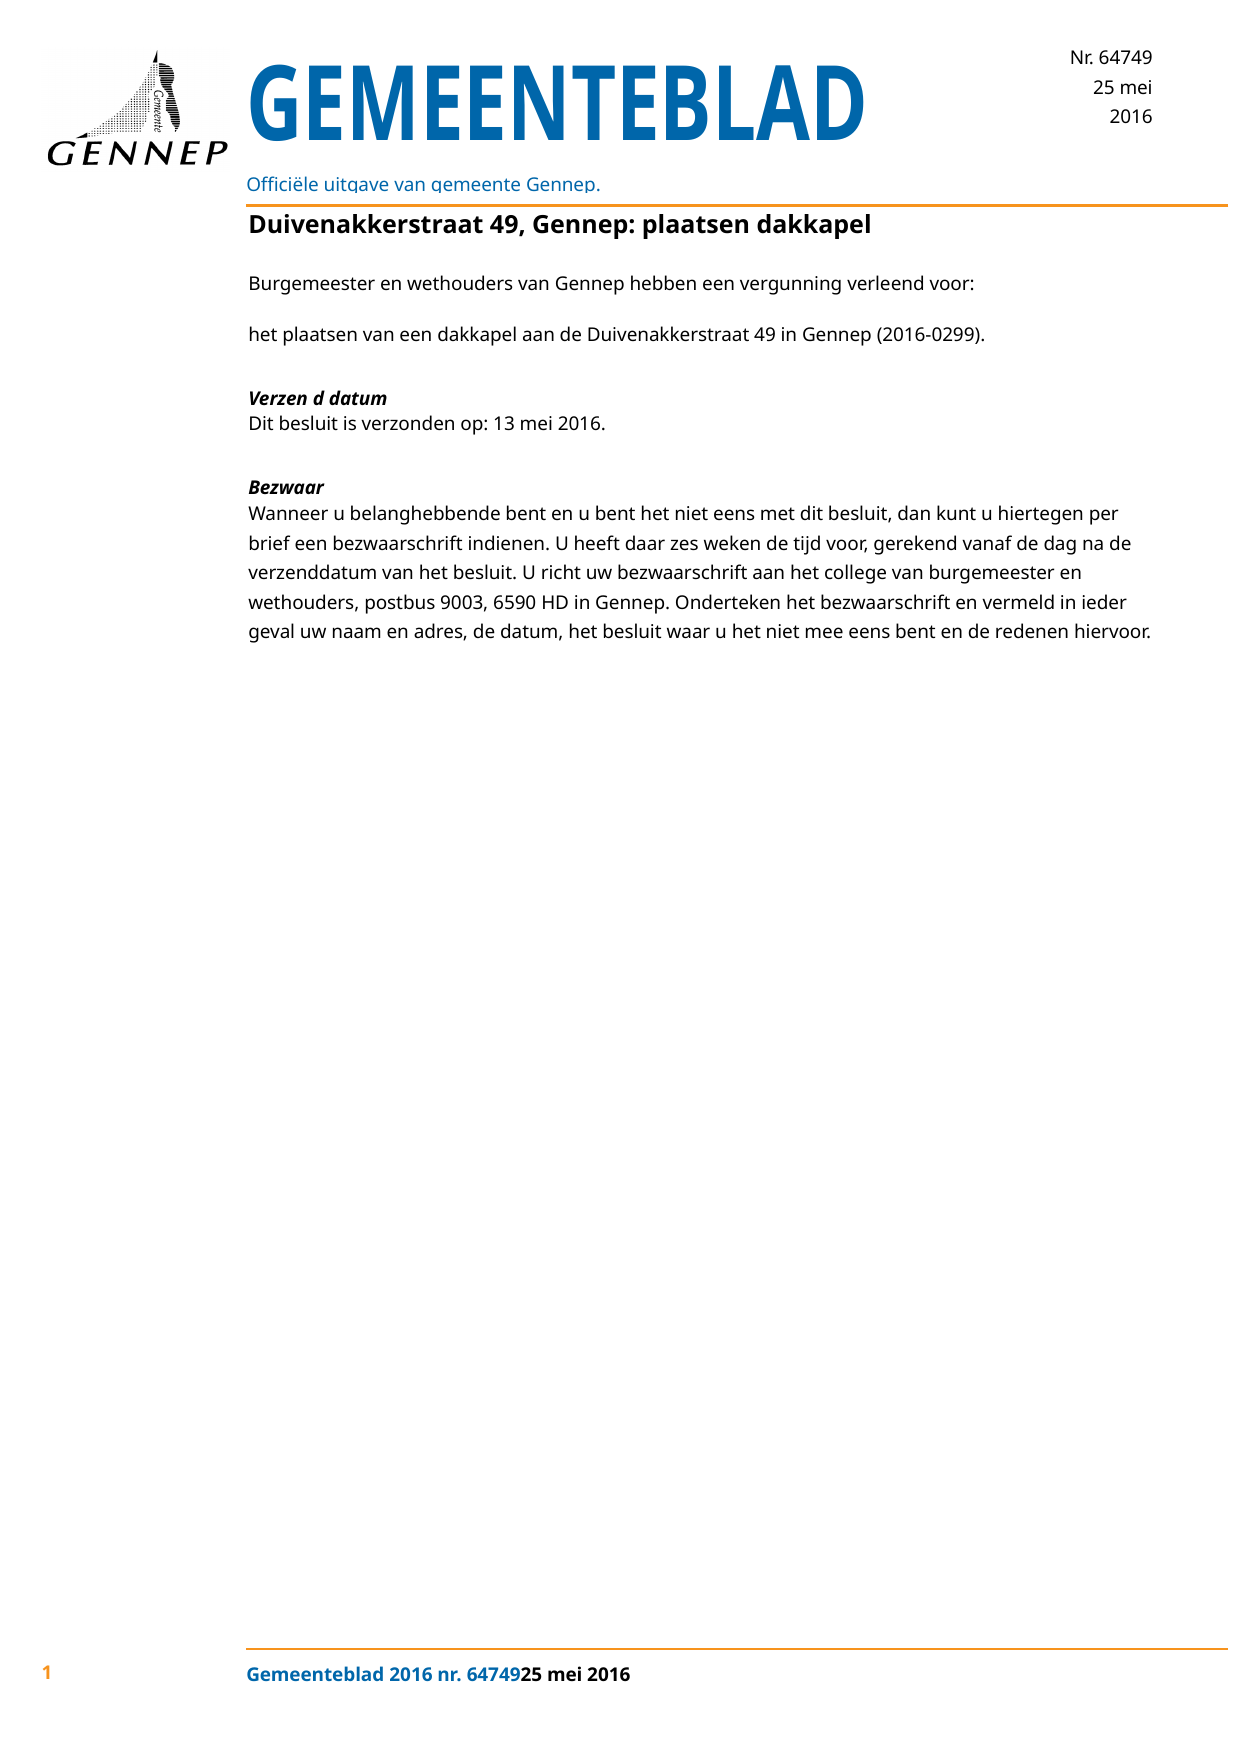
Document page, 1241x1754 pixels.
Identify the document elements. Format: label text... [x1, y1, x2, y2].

text het plaatsen van een dakkapel aan de Duivenakkerstraat 49 in Gennep (2016-0299). [248, 321, 1152, 346]
text Duivenakkerstraat 49, Gennep: plaatsen dakkapel [248, 207, 1152, 241]
picture [41, 47, 231, 172]
text Bezwaar [248, 474, 1152, 500]
text Verzen d datum [248, 385, 1152, 410]
text Dit besluit is verzonden op: 13 mei 2016. [248, 410, 1152, 436]
text Burgemeester en wethouders van Gennep hebben een vergunning verleend voor: [248, 270, 1152, 296]
text Wanneer u belanghebbende bent en u bent het niet eens met dit besluit, dan kunt u hiertegen per brief een bezwaarschrift indienen. U heeft daar zes weken de tijd voor, gerekend vanaf de dag na de verzenddatum van het besluit. U richt uw bezwaarschrift aan het college van burgemeester en wethouders, postbus 9003, 6590 HD in Gennep. Onderteken het bezwaarschrift en vermeld in ieder geval uw naam en adres, de datum, het besluit waar u het niet mee eens bent en de redenen hiervoor. [248, 500, 1152, 644]
